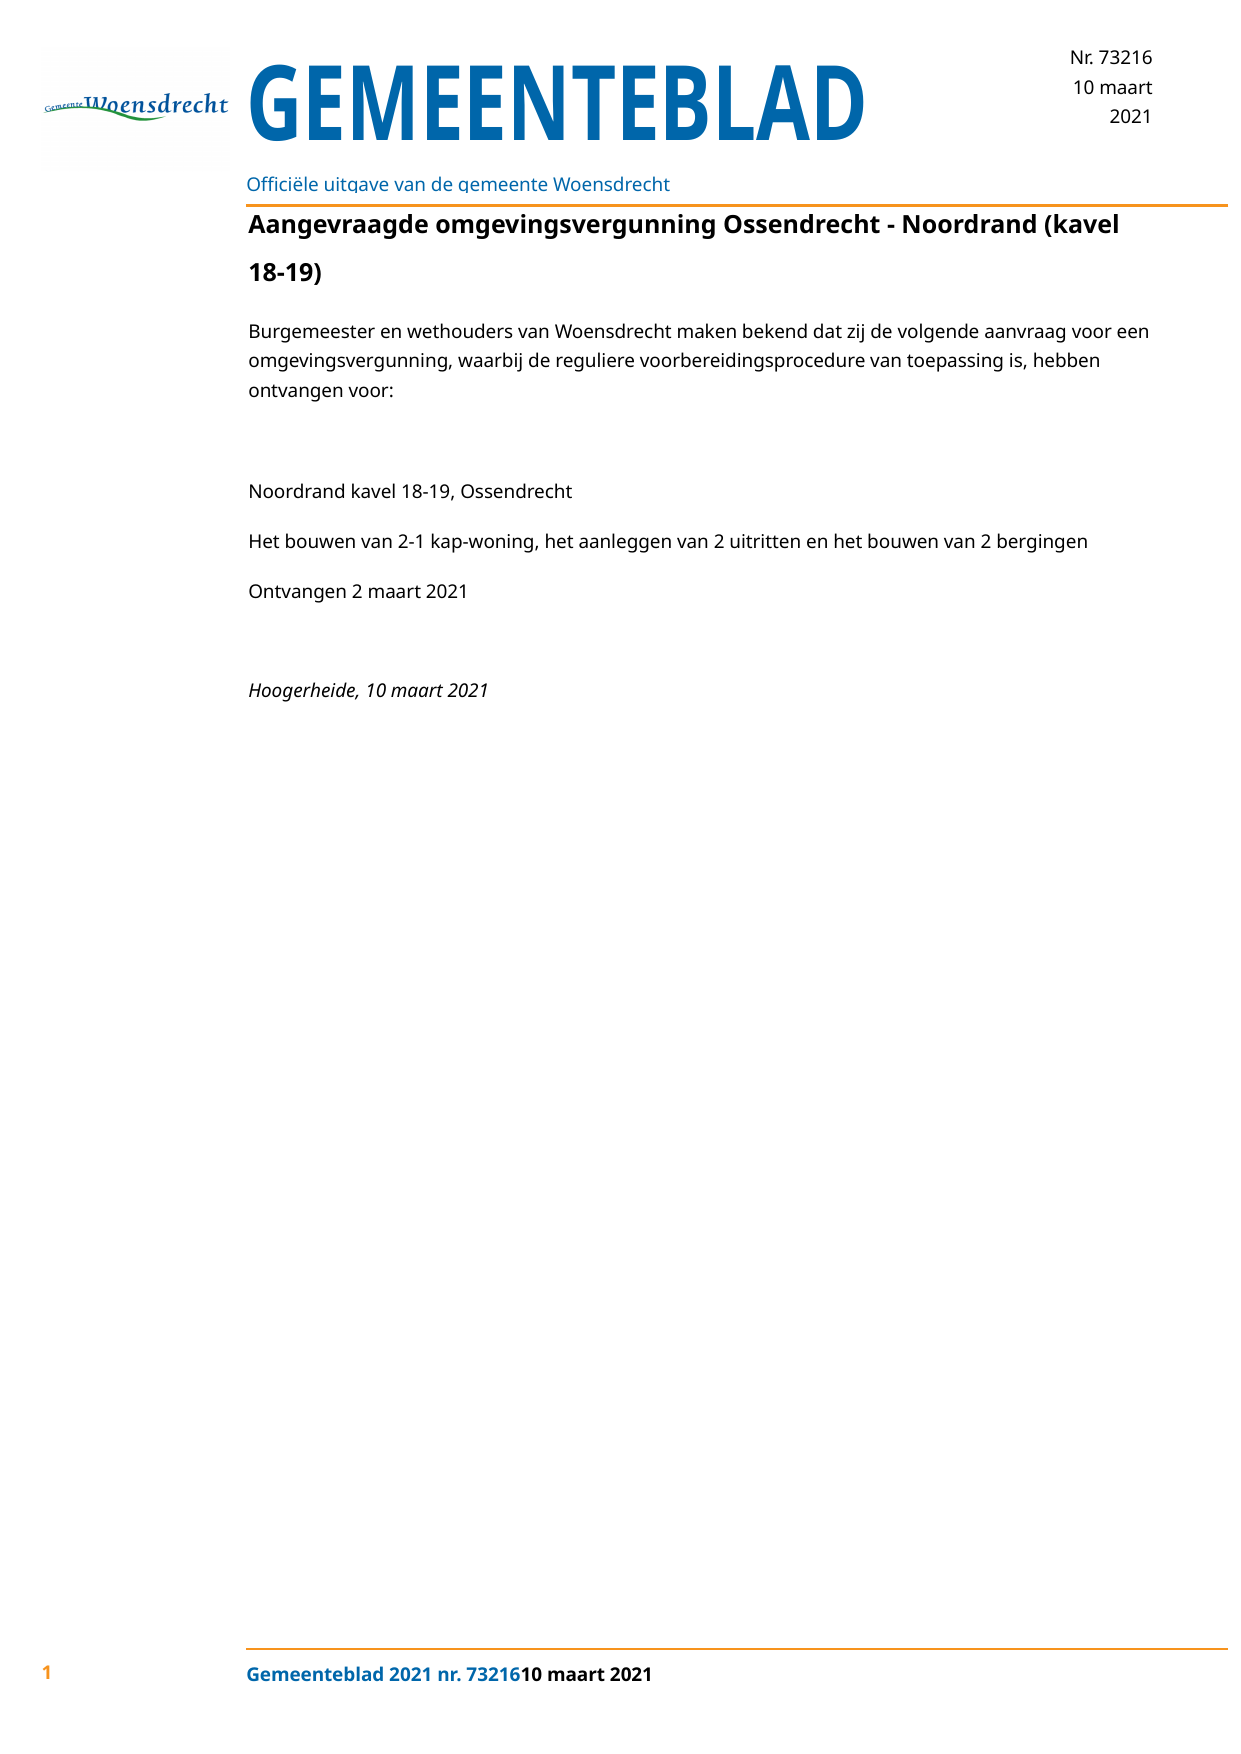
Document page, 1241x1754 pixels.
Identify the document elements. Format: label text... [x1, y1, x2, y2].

text Het bouwen van 2-1 kap-woning, het aanleggen van 2 uitritten en het bouwen van 2 bergingen [248, 528, 1152, 554]
text Ontvangen 2 maart 2021 [248, 579, 1152, 604]
text Hoogerheide, 10 maart 2021 [248, 677, 1152, 703]
text Noordrand kavel 18-19, Ossendrecht [248, 478, 1152, 504]
picture [41, 47, 231, 172]
text Burgemeester en wethouders van Woensdrecht maken bekend dat zij de volgende aanvraag voor een omgevingsvergunning, waarbij de reguliere voorbereidingsprocedure van toepassing is, hebben ontvangen voor: [248, 318, 1152, 403]
text Aangevraagde omgevingsvergunning Ossendrecht - Noordrand (kavel 18-19) [248, 207, 1152, 288]
